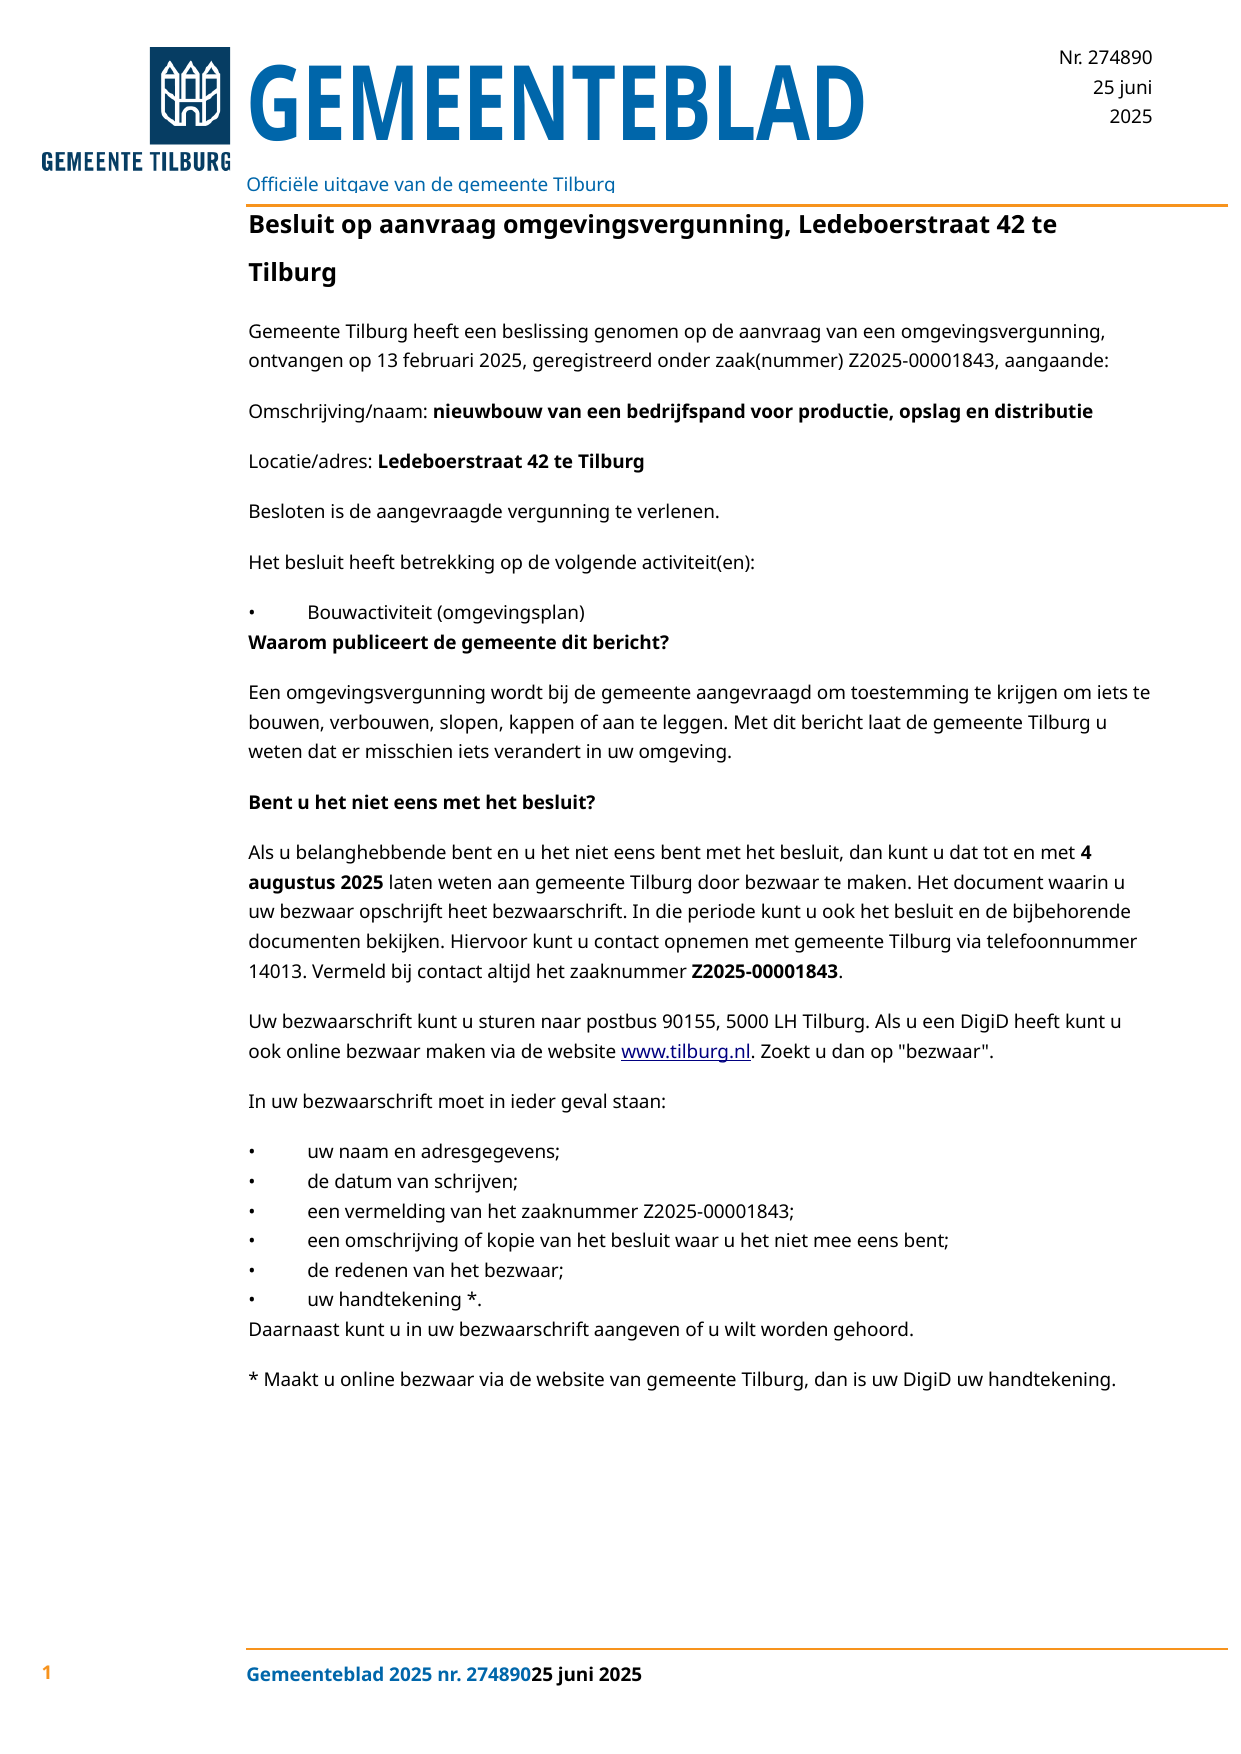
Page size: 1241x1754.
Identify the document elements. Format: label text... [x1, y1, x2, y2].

picture [41, 47, 231, 172]
text Besluit op aanvraag omgevingsvergunning, Ledeboerstraat 42 te Tilburg [248, 207, 1152, 288]
text In uw bezwaarschrift moet in ieder geval staan: [248, 1088, 1152, 1114]
text Een omgevingsvergunning wordt bij de gemeente aangevraagd om toestemming te krijgen om iets te bouwen, verbouwen, slopen, kappen of aan te leggen. Met dit bericht laat de gemeente Tilburg u weten dat er misschien iets verandert in uw omgeving. [248, 679, 1152, 764]
list Bouwactiviteit (omgevingsplan) [248, 599, 1152, 625]
text Besloten is de aangevraagde vergunning te verlenen. [248, 499, 1152, 524]
text * Maakt u online bezwaar via de website van gemeente Tilburg, dan is uw DigiD uw handtekening. [248, 1367, 1152, 1392]
text Als u belanghebbende bent en u het niet eens bent met het besluit, dan kunt u dat tot en met 4 augustus 2025 laten weten aan gemeente Tilburg door bezwaar te maken. Het document waarin u uw bezwaar opschrijft heet bezwaarschrift. In die periode kunt u ook het besluit en de bijbehorende documenten bekijken. Hiervoor kunt u contact opnemen met gemeente Tilburg via telefoonnummer 14013. Vermeld bij contact altijd het zaaknummer Z2025-00001843. [248, 839, 1152, 984]
list een vermelding van het zaaknummer Z2025-00001843; [248, 1198, 1152, 1224]
list de redenen van het bezwaar; [248, 1257, 1152, 1283]
list de datum van schrijven; [248, 1168, 1152, 1194]
text Uw bezwaarschrift kunt u sturen naar postbus 90155, 5000 LH Tilburg. Als u een DigiD heeft kunt u ook online bezwaar maken via de website www.tilburg.nl. Zoekt u dan op "bezwaar". [248, 1008, 1152, 1064]
list uw naam en adresgegevens; [248, 1139, 1152, 1164]
text Daarnaast kunt u in uw bezwaarschrift aangeven of u wilt worden gehoord. [248, 1316, 1152, 1342]
text Waarom publiceert de gemeente dit bericht? [248, 629, 1152, 655]
text Het besluit heeft betrekking op de volgende activiteit(en): [248, 549, 1152, 575]
text Bent u het niet eens met het besluit? [248, 789, 1152, 815]
list een omschrijving of kopie van het besluit waar u het niet mee eens bent; [248, 1227, 1152, 1253]
text Omschrijving/naam: nieuwbouw van een bedrijfspand voor productie, opslag en distributie [248, 398, 1152, 424]
list uw handtekening *. [248, 1287, 1152, 1312]
text Locatie/adres: Ledeboerstraat 42 te Tilburg [248, 448, 1152, 474]
text Gemeente Tilburg heeft een beslissing genomen op de aanvraag van een omgevingsvergunning, ontvangen op 13 februari 2025, geregistreerd onder zaak(nummer) Z2025-00001843, aangaande: [248, 318, 1152, 373]
